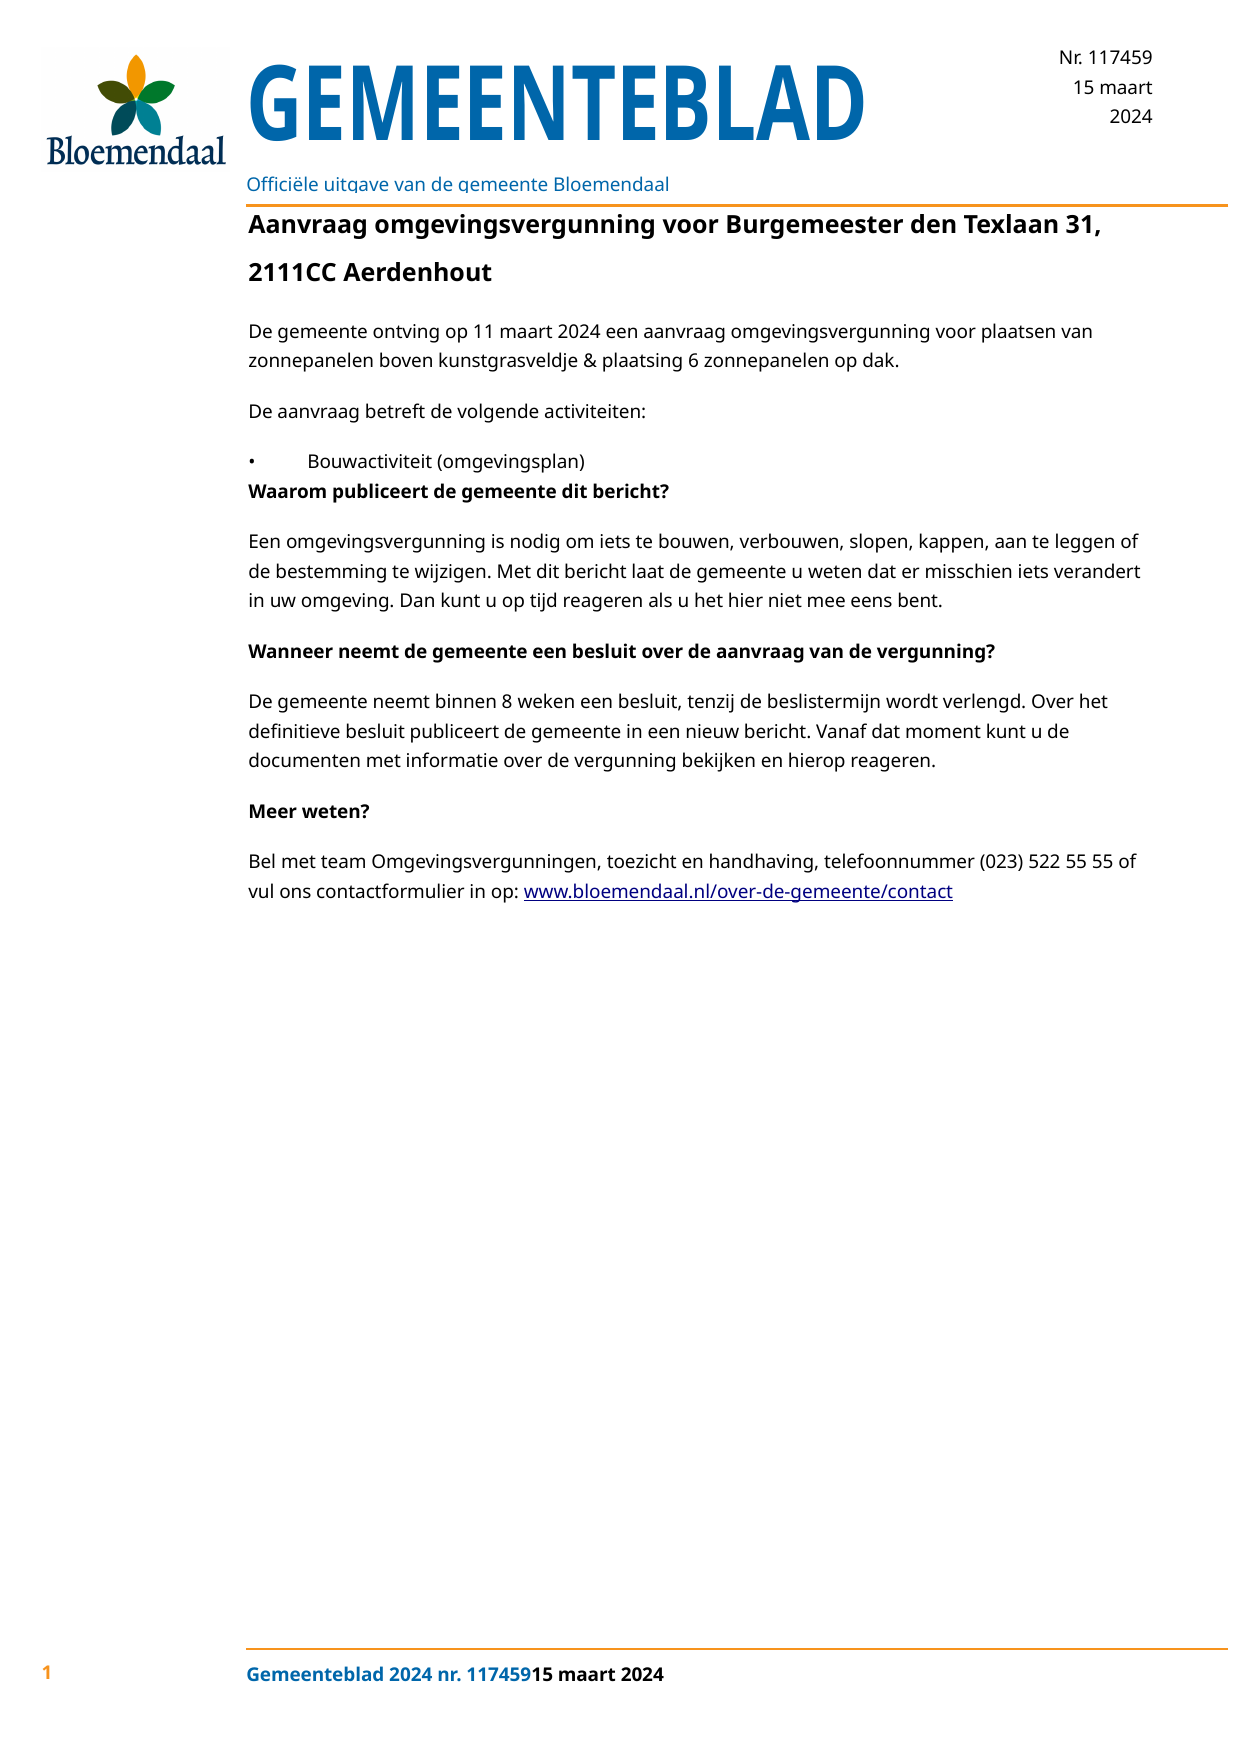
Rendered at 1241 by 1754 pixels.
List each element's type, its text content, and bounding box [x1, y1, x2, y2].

text De aanvraag betreft de volgende activiteiten: [248, 398, 1152, 424]
text Wanneer neemt de gemeente een besluit over de aanvraag van de vergunning? [248, 638, 1152, 664]
text Meer weten? [248, 798, 1152, 824]
text Aanvraag omgevingsvergunning voor Burgemeester den Texlaan 31, 2111CC Aerdenhout [248, 207, 1152, 288]
text De gemeente neemt binnen 8 weken een besluit, tenzij de beslistermijn wordt verlengd. Over het definitieve besluit publiceert de gemeente in een nieuw bericht. Vanaf dat moment kunt u de documenten met informatie over de vergunning bekijken en hierop reageren. [248, 688, 1152, 773]
picture [41, 47, 231, 172]
list Bouwactiviteit (omgevingsplan) [248, 448, 1152, 474]
text Waarom publiceert de gemeente dit bericht? [248, 478, 1152, 504]
text Een omgevingsvergunning is nodig om iets te bouwen, verbouwen, slopen, kappen, aan te leggen of de bestemming te wijzigen. Met dit bericht laat de gemeente u weten dat er misschien iets verandert in uw omgeving. Dan kunt u op tijd reageren als u het hier niet mee eens bent. [248, 528, 1152, 613]
text Bel met team Omgevingsvergunningen, toezicht en handhaving, telefoonnummer (023) 522 55 55 of vul ons contactformulier in op: www.bloemendaal.nl/over-de-gemeente/contact [248, 848, 1152, 904]
text De gemeente ontving op 11 maart 2024 een aanvraag omgevingsvergunning voor plaatsen van zonnepanelen boven kunstgrasveldje & plaatsing 6 zonnepanelen op dak. [248, 318, 1152, 373]
